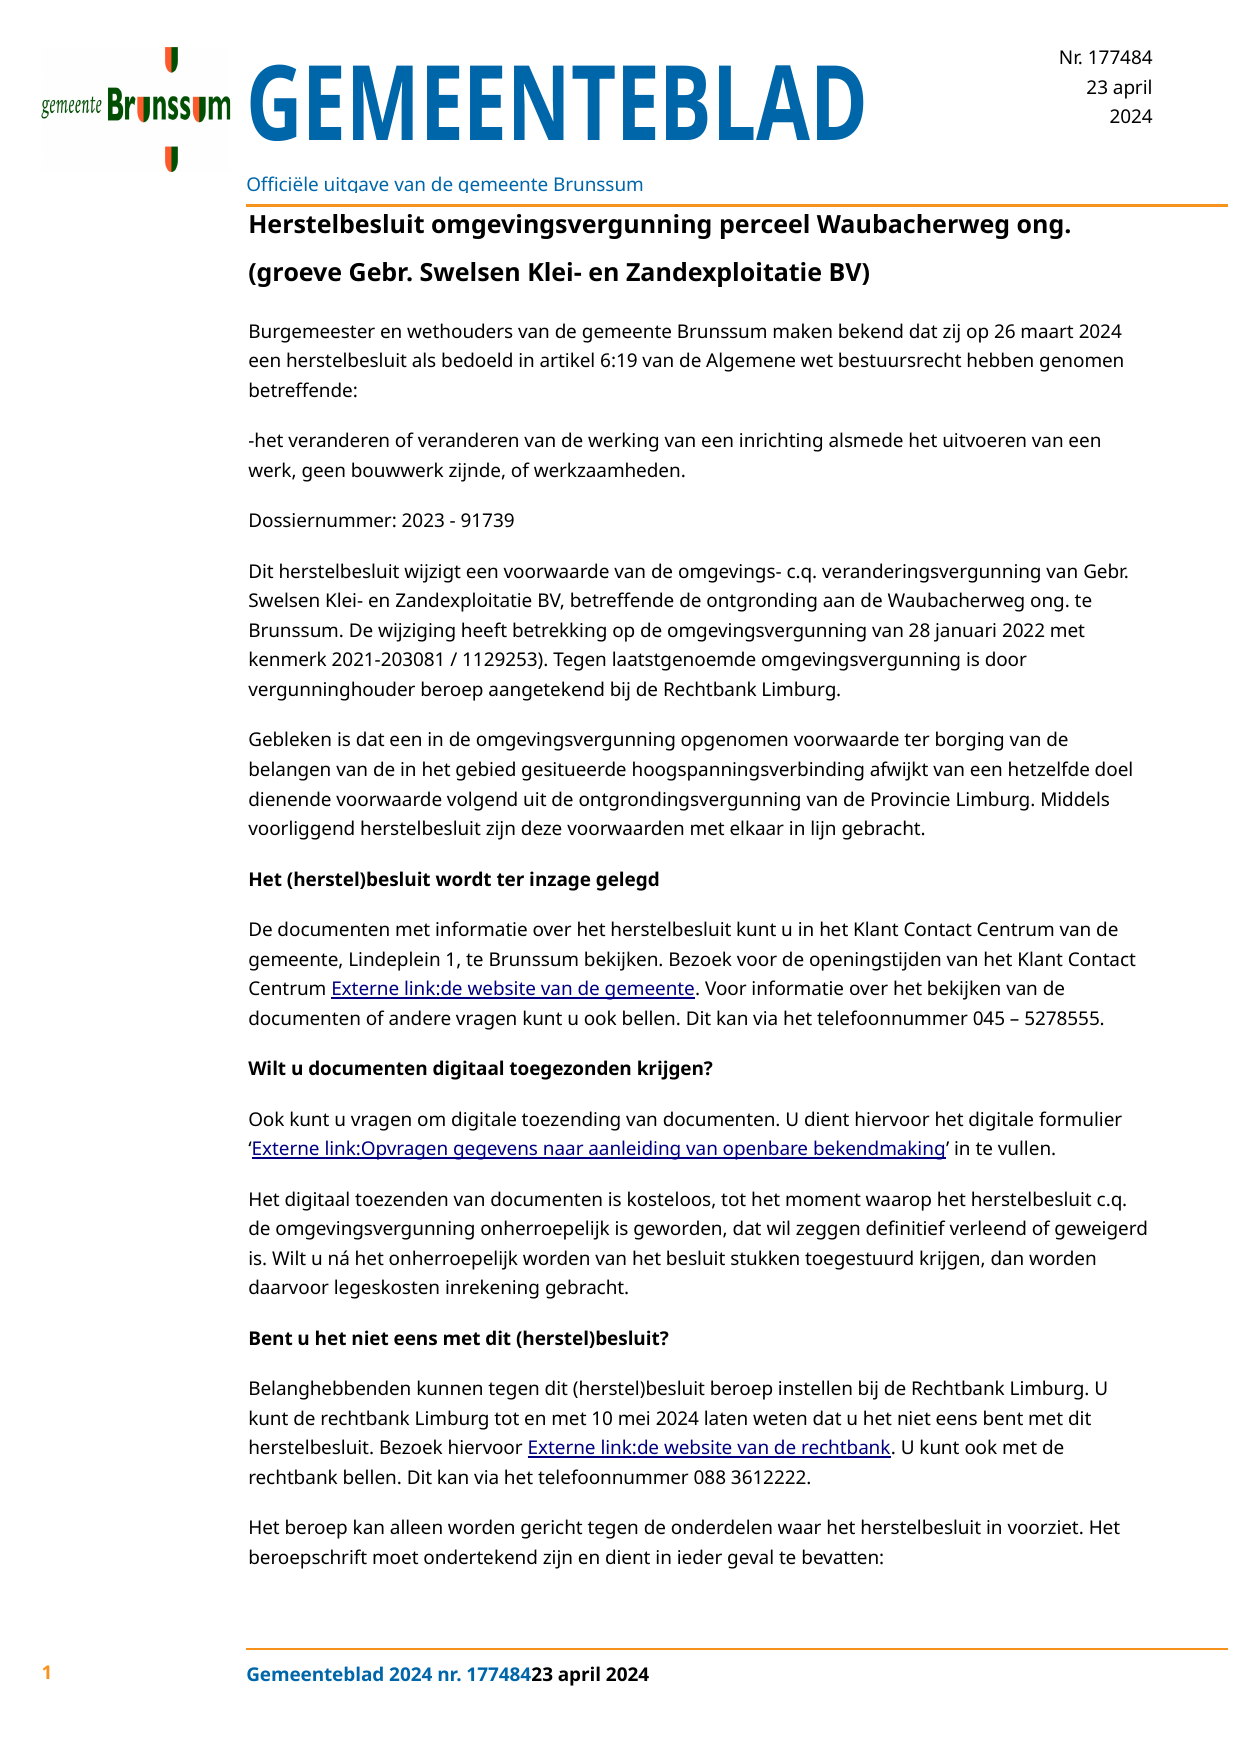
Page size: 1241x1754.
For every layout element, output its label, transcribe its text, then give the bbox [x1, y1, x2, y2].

text Bent u het niet eens met dit (herstel)besluit? [248, 1325, 1152, 1351]
text Burgemeester en wethouders van de gemeente Brunssum maken bekend dat zij op 26 maart 2024 een herstelbesluit als bedoeld in artikel 6:19 van de Algemene wet bestuursrecht hebben genomen betreffende: [248, 318, 1152, 403]
text Ook kunt u vragen om digitale toezending van documenten. U dient hiervoor het digitale formulier ‘Externe link:Opvragen gegevens naar aanleiding van openbare bekendmaking’ in te vullen. [248, 1106, 1152, 1161]
text Dossiernummer: 2023 - 91739 [248, 507, 1152, 533]
text Het (herstel)besluit wordt ter inzage gelegd [248, 866, 1152, 892]
text -het veranderen of veranderen van de werking van een inrichting alsmede het uitvoeren van een werk, geen bouwwerk zijnde, of werkzaamheden. [248, 427, 1152, 483]
text Het digitaal toezenden van documenten is kosteloos, tot het moment waarop het herstelbesluit c.q. de omgevingsvergunning onherroepelijk is geworden, dat wil zeggen definitief verleend of geweigerd is. Wilt u ná het onherroepelijk worden van het besluit stukken toegestuurd krijgen, dan worden daarvoor legeskosten inrekening gebracht. [248, 1186, 1152, 1300]
text Gebleken is dat een in de omgevingsvergunning opgenomen voorwaarde ter borging van de belangen van de in het gebied gesitueerde hoogspanningsverbinding afwijkt van een hetzelfde doel dienende voorwaarde volgend uit de ontgrondingsvergunning van de Provincie Limburg. Middels voorliggend herstelbesluit zijn deze voorwaarden met elkaar in lijn gebracht. [248, 727, 1152, 841]
text Het beroep kan alleen worden gericht tegen de onderdelen waar het herstelbesluit in voorziet. Het beroepschrift moet ondertekend zijn en dient in ieder geval te bevatten: [248, 1514, 1152, 1570]
text Wilt u documenten digitaal toegezonden krijgen? [248, 1055, 1152, 1081]
text Belanghebbenden kunnen tegen dit (herstel)besluit beroep instellen bij de Rechtbank Limburg. U kunt de rechtbank Limburg tot en met 10 mei 2024 laten weten dat u het niet eens bent met dit herstelbesluit. Bezoek hiervoor Externe link:de website van de rechtbank. U kunt ook met de rechtbank bellen. Dit kan via het telefoonnummer 088 3612222. [248, 1375, 1152, 1490]
picture [41, 47, 231, 172]
text Herstelbesluit omgevingsvergunning perceel Waubacherweg ong. (groeve Gebr. Swelsen Klei- en Zandexploitatie BV) [248, 207, 1152, 288]
text Dit herstelbesluit wijzigt een voorwaarde van de omgevings- c.q. veranderingsvergunning van Gebr. Swelsen Klei- en Zandexploitatie BV, betreffende de ontgronding aan de Waubacherweg ong. te Brunssum. De wijziging heeft betrekking op de omgevingsvergunning van 28 januari 2022 met kenmerk 2021-203081 / 1129253). Tegen laatstgenoemde omgevingsvergunning is door vergunninghouder beroep aangetekend bij de Rechtbank Limburg. [248, 558, 1152, 702]
text De documenten met informatie over het herstelbesluit kunt u in het Klant Contact Centrum van de gemeente, Lindeplein 1, te Brunssum bekijken. Bezoek voor de openingstijden van het Klant Contact Centrum Externe link:de website van de gemeente. Voor informatie over het bekijken van de documenten of andere vragen kunt u ook bellen. Dit kan via het telefoonnummer 045 – 5278555. [248, 916, 1152, 1031]
